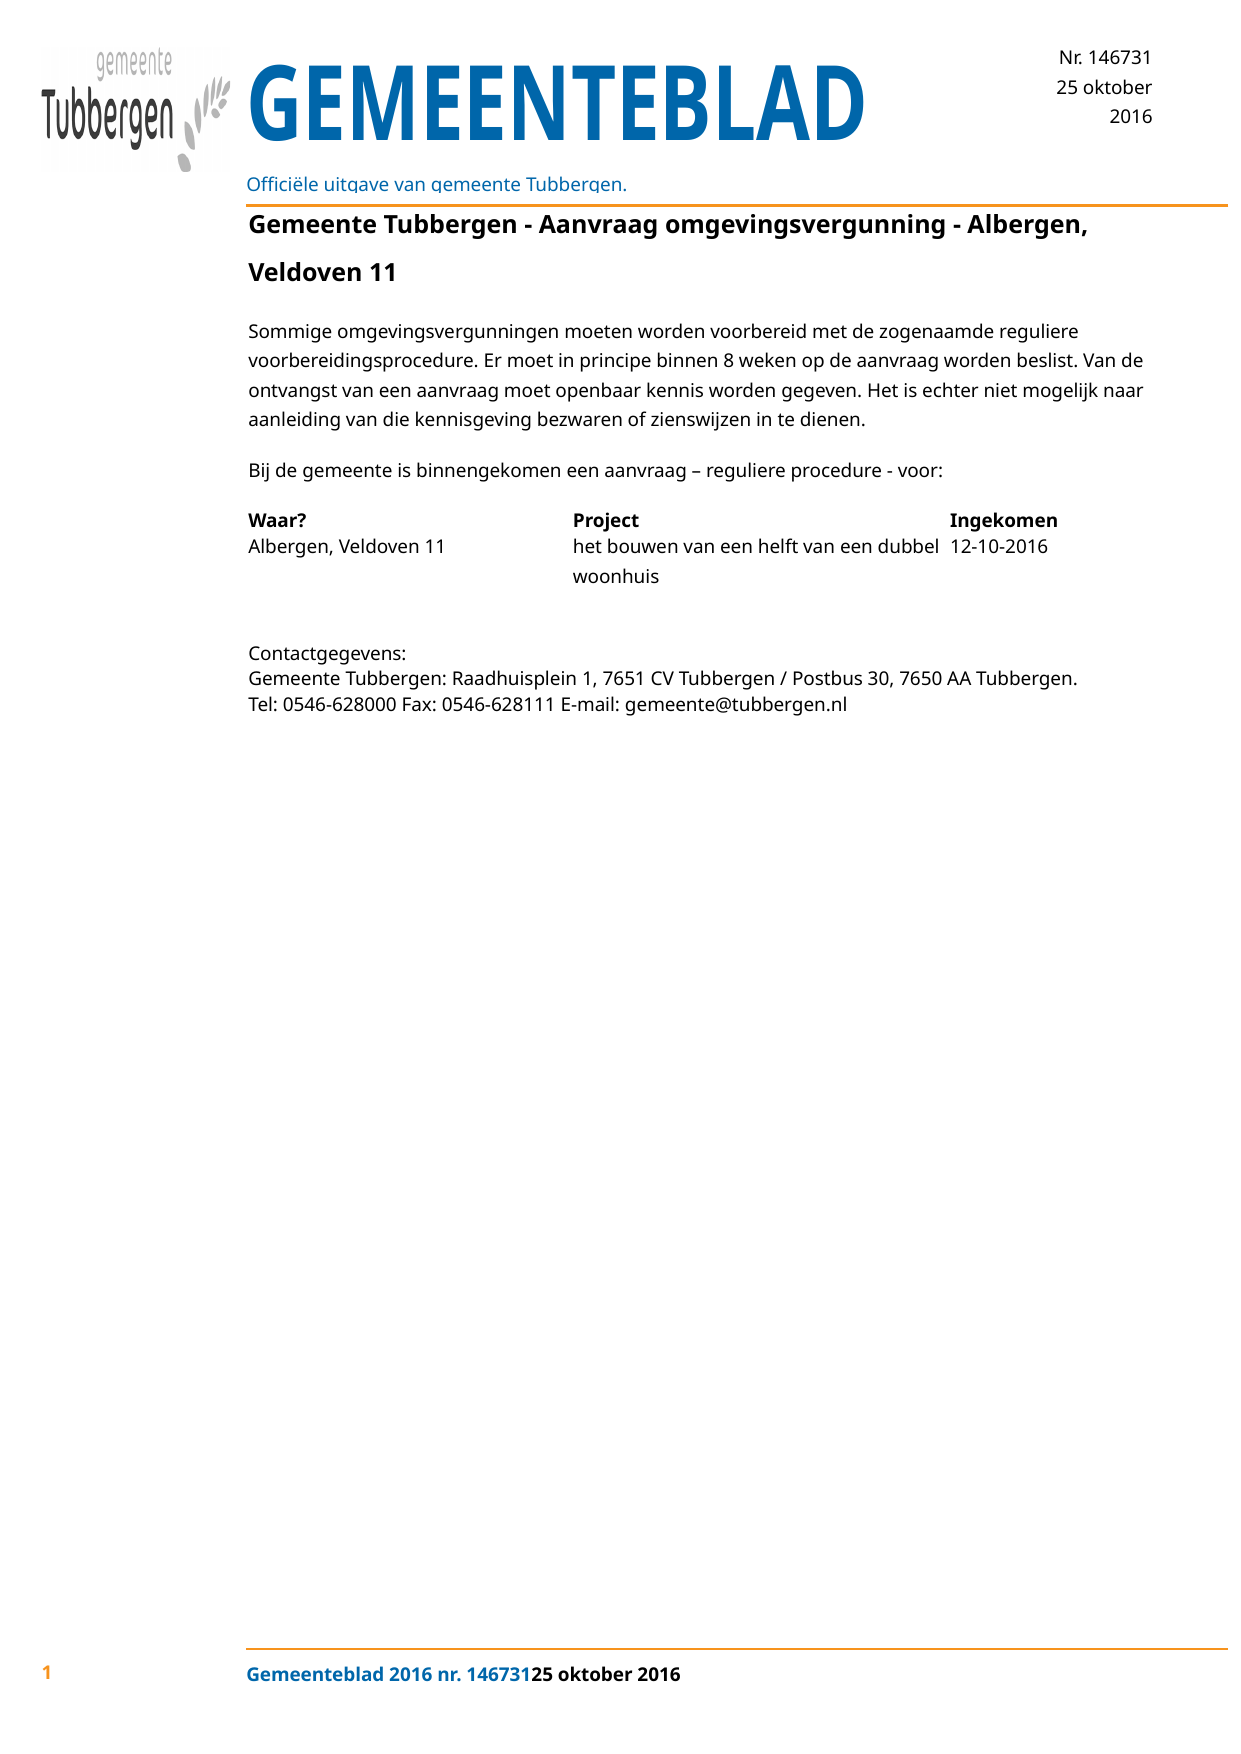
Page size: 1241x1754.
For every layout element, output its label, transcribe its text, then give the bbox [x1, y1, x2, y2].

table_header Project [573, 508, 950, 533]
text Gemeente Tubbergen: Raadhuisplein 1, 7651 CV Tubbergen / Postbus 30, 7650 AA Tubbergen. [248, 665, 1152, 691]
table_cell het bouwen van een helft van een dubbel woonhuis [573, 533, 950, 589]
table_header Waar? [248, 508, 573, 533]
text Tel: 0546-628000 Fax: 0546-628111 E-mail: gemeente@tubbergen.nl [248, 691, 1152, 717]
picture [41, 47, 231, 172]
table_header Ingekomen [950, 508, 1152, 533]
text Gemeente Tubbergen - Aanvraag omgevingsvergunning - Albergen, Veldoven 11 [248, 207, 1152, 288]
table_cell 12-10-2016 [950, 533, 1152, 589]
text Sommige omgevingsvergunningen moeten worden voorbereid met de zogenaamde reguliere voorbereidingsprocedure. Er moet in principe binnen 8 weken op de aanvraag worden beslist. Van de ontvangst van een aanvraag moet openbaar kennis worden gegeven. Het is echter niet mogelijk naar aanleiding van die kennisgeving bezwaren of zienswijzen in te dienen. [248, 318, 1152, 432]
text Contactgegevens: [248, 640, 1152, 665]
text Bij de gemeente is binnengekomen een aanvraag – reguliere procedure - voor: [248, 457, 1152, 483]
table_cell Albergen, Veldoven 11 [248, 533, 573, 589]
